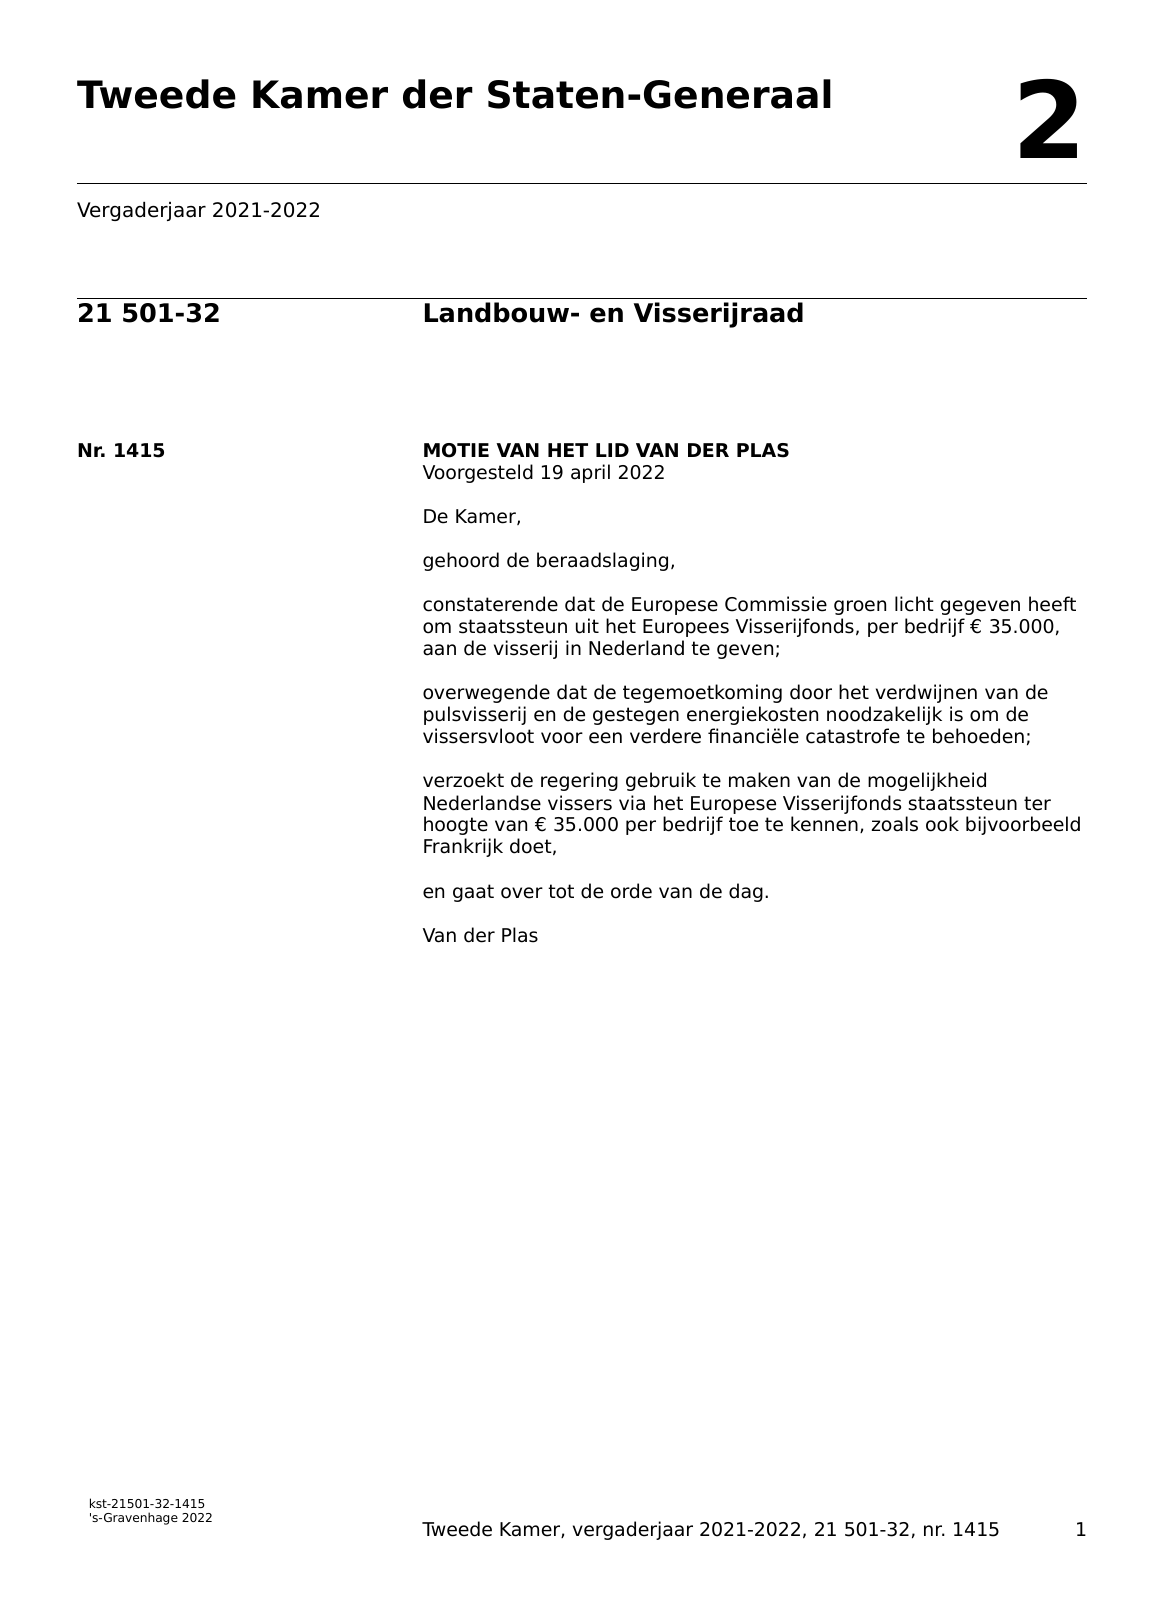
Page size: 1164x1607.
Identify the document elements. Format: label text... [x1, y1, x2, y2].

text verzoekt de regering gebruik te maken van de mogelijkheid Nederlandse vissers via het Europese Visserijfonds staatssteun ter hoogte van € 35.000 per bedrijf toe te kennen, zoals ook bijvoorbeeld Frankrijk doet, [422, 770, 1087, 858]
text Van der Plas [422, 925, 1087, 947]
table_header 2 [886, 59, 1087, 183]
text kst-21501-32-1415 [88, 1497, 323, 1511]
text en gaat over tot de orde van de dag. [422, 881, 1087, 902]
text De Kamer, [422, 506, 1087, 528]
subtitle 21 501-32 Landbouw- en Visserijraad [77, 299, 1087, 329]
text Voorgesteld 19 april 2022 [422, 462, 1087, 484]
text overwegende dat de tegemoetkoming door het verdwijnen van de pulsvisserij en de gestegen energiekosten noodzakelijk is om de vissersvloot voor een verdere financiële catastrofe te behoeden; [422, 682, 1087, 748]
table_cell Vergaderjaar 2021-2022 [77, 184, 1087, 298]
text 's-Gravenhage 2022 [88, 1511, 323, 1525]
text constaterende dat de Europese Commissie groen licht gegeven heeft om staatssteun uit het Europees Visserijfonds, per bedrijf € 35.000, aan de visserij in Nederland te geven; [422, 594, 1087, 660]
subtitle Nr. 1415 MOTIE VAN HET LID VAN DER PLAS [77, 440, 1087, 462]
table_header Tweede Kamer der Staten-Generaal [77, 59, 886, 183]
text gehoord de beraadslaging, [422, 550, 1087, 572]
